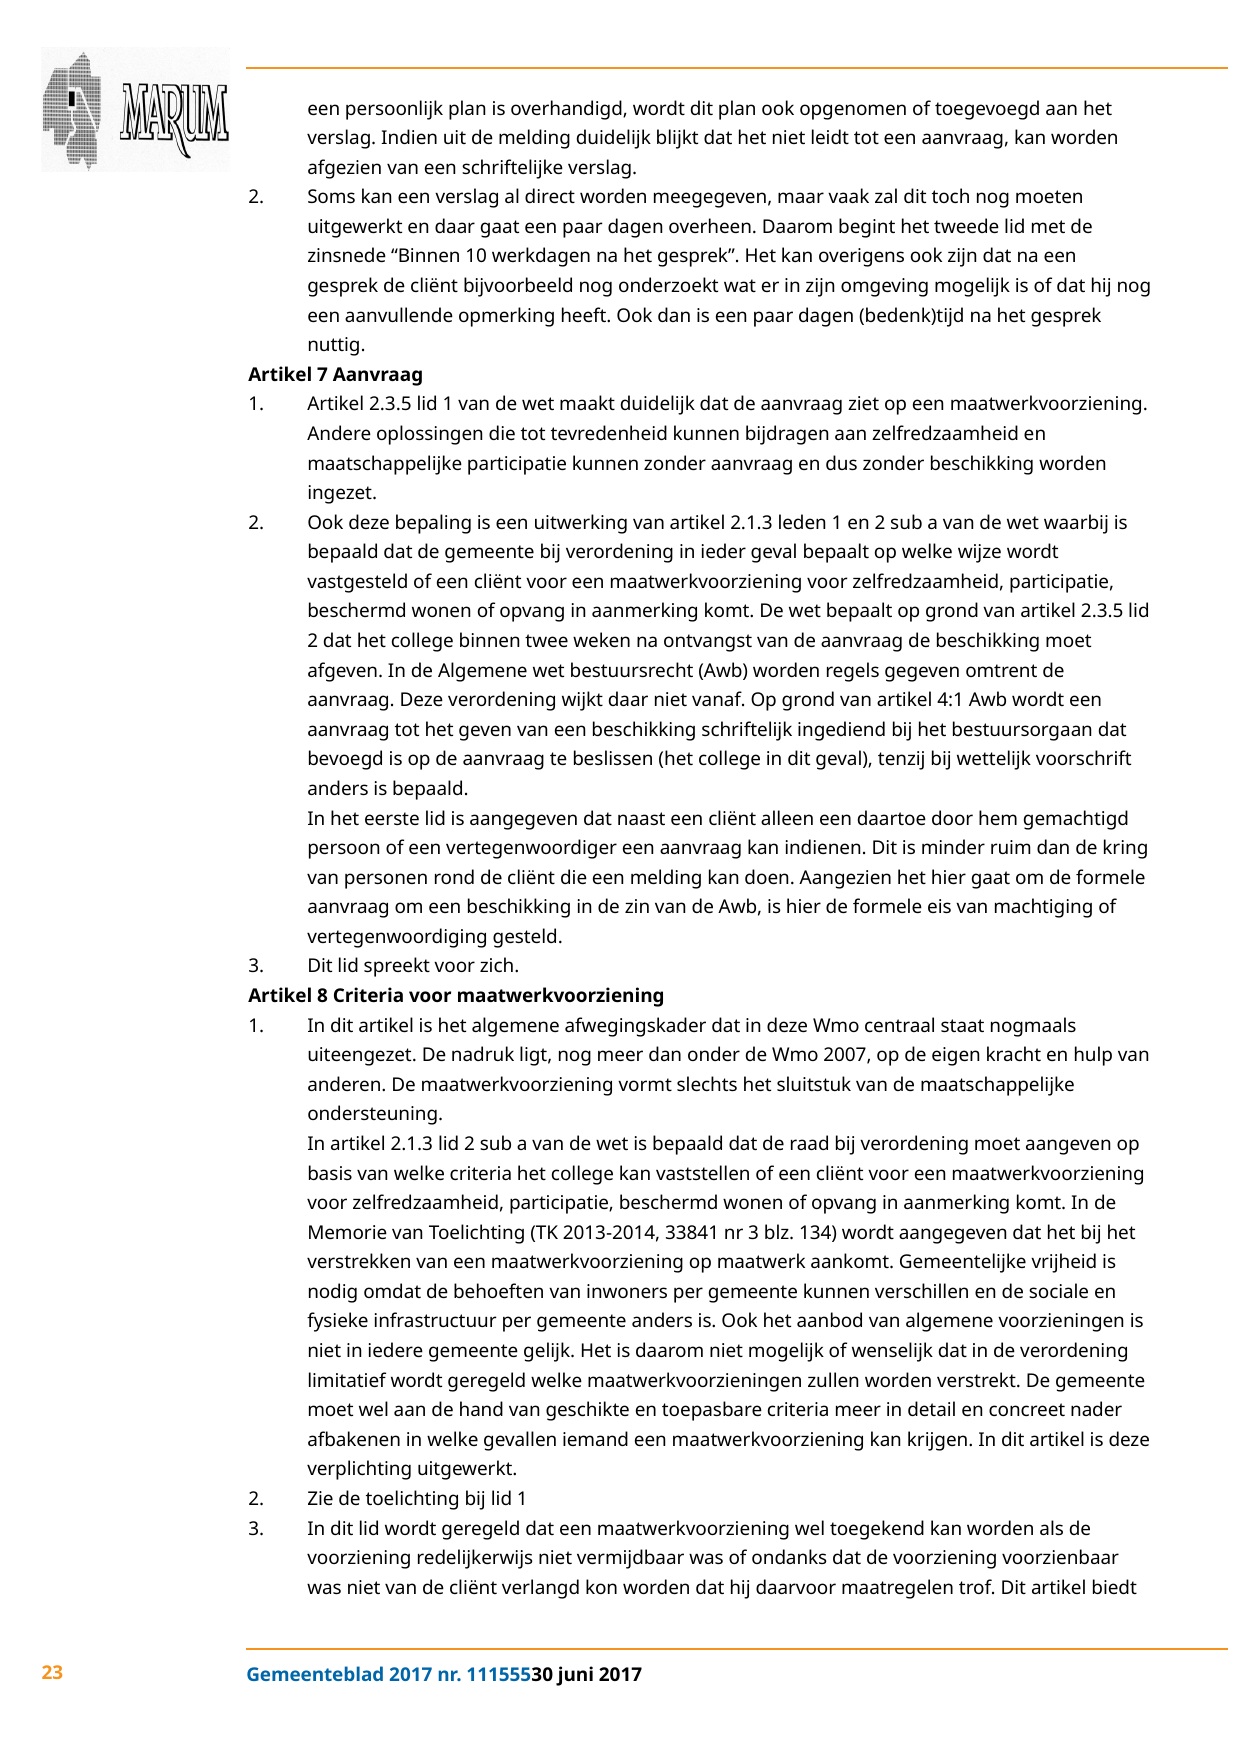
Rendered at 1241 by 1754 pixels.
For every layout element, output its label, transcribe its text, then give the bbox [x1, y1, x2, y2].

list In het eerste lid is aangegeven dat naast een cliënt alleen een daartoe door hem gemachtigd persoon of een vertegenwoordiger een aanvraag kan indienen. Dit is minder ruim dan de kring van personen rond de cliënt die een melding kan doen. Aangezien het hier gaat om de formele aanvraag om een beschikking in de zin van de Awb, is hier de formele eis van machtiging of vertegenwoordiging gesteld. [248, 805, 1152, 949]
list Dit lid spreekt voor zich. [248, 953, 1152, 978]
text Artikel 7 Aanvraag [248, 361, 1152, 387]
list een persoonlijk plan is overhandigd, wordt dit plan ook opgenomen of toegevoegd aan het verslag. Indien uit de melding duidelijk blijkt dat het niet leidt tot een aanvraag, kan worden afgezien van een schriftelijke verslag. [248, 95, 1152, 180]
list Artikel 2.3.5 lid 1 van de wet maakt duidelijk dat de aanvraag ziet op een maatwerkvoorziening. Andere oplossingen die tot tevredenheid kunnen bijdragen aan zelfredzaamheid en maatschappelijke participatie kunnen zonder aanvraag en dus zonder beschikking worden ingezet. [248, 391, 1152, 505]
list Zie de toelichting bij lid 1 [248, 1485, 1152, 1511]
text Artikel 8 Criteria voor maatwerkvoorziening [248, 982, 1152, 1008]
list In dit lid wordt geregeld dat een maatwerkvoorziening wel toegekend kan worden als de voorziening redelijkerwijs niet vermijdbaar was of ondanks dat de voorziening voorzienbaar was niet van de cliënt verlangd kon worden dat hij daarvoor maatregelen trof. Dit artikel biedt [248, 1515, 1152, 1600]
list Ook deze bepaling is een uitwerking van artikel 2.1.3 leden 1 en 2 sub a van de wet waarbij is bepaald dat de gemeente bij verordening in ieder geval bepaalt op welke wijze wordt vastgesteld of een cliënt voor een maatwerkvoorziening voor zelfredzaamheid, participatie, beschermd wonen of opvang in aanmerking komt. De wet bepaalt op grond van artikel 2.3.5 lid 2 dat het college binnen twee weken na ontvangst van de aanvraag de beschikking moet afgeven. In de Algemene wet bestuursrecht (Awb) worden regels gegeven omtrent de aanvraag. Deze verordening wijkt daar niet vanaf. Op grond van artikel 4:1 Awb wordt een aanvraag tot het geven van een beschikking schriftelijk ingediend bij het bestuursorgaan dat bevoegd is op de aanvraag te beslissen (het college in dit geval), tenzij bij wettelijk voorschrift anders is bepaald. [248, 509, 1152, 801]
list In dit artikel is het algemene afwegingskader dat in deze Wmo centraal staat nogmaals uiteengezet. De nadruk ligt, nog meer dan onder de Wmo 2007, op de eigen kracht en hulp van anderen. De maatwerkvoorziening vormt slechts het sluitstuk van de maatschappelijke ondersteuning. [248, 1012, 1152, 1126]
picture [41, 47, 231, 172]
list Soms kan een verslag al direct worden meegegeven, maar vaak zal dit toch nog moeten uitgewerkt en daar gaat een paar dagen overheen. Daarom begint het tweede lid met de zinsnede “Binnen 10 werkdagen na het gesprek”. Het kan overigens ook zijn dat na een gesprek de cliënt bijvoorbeeld nog onderzoekt wat er in zijn omgeving mogelijk is of dat hij nog een aanvullende opmerking heeft. Ook dan is een paar dagen (bedenk)tijd na het gesprek nuttig. [248, 183, 1152, 357]
list In artikel 2.1.3 lid 2 sub a van de wet is bepaald dat de raad bij verordening moet aangeven op basis van welke criteria het college kan vaststellen of een cliënt voor een maatwerkvoorziening voor zelfredzaamheid, participatie, beschermd wonen of opvang in aanmerking komt. In de Memorie van Toelichting (TK 2013-2014, 33841 nr 3 blz. 134) wordt aangegeven dat het bij het verstrekken van een maatwerkvoorziening op maatwerk aankomt. Gemeentelijke vrijheid is nodig omdat de behoeften van inwoners per gemeente kunnen verschillen en de sociale en fysieke infrastructuur per gemeente anders is. Ook het aanbod van algemene voorzieningen is niet in iedere gemeente gelijk. Het is daarom niet mogelijk of wenselijk dat in de verordening limitatief wordt geregeld welke maatwerkvoorzieningen zullen worden verstrekt. De gemeente moet wel aan de hand van geschikte en toepasbare criteria meer in detail en concreet nader afbakenen in welke gevallen iemand een maatwerkvoorziening kan krijgen. In dit artikel is deze verplichting uitgewerkt. [248, 1130, 1152, 1481]
